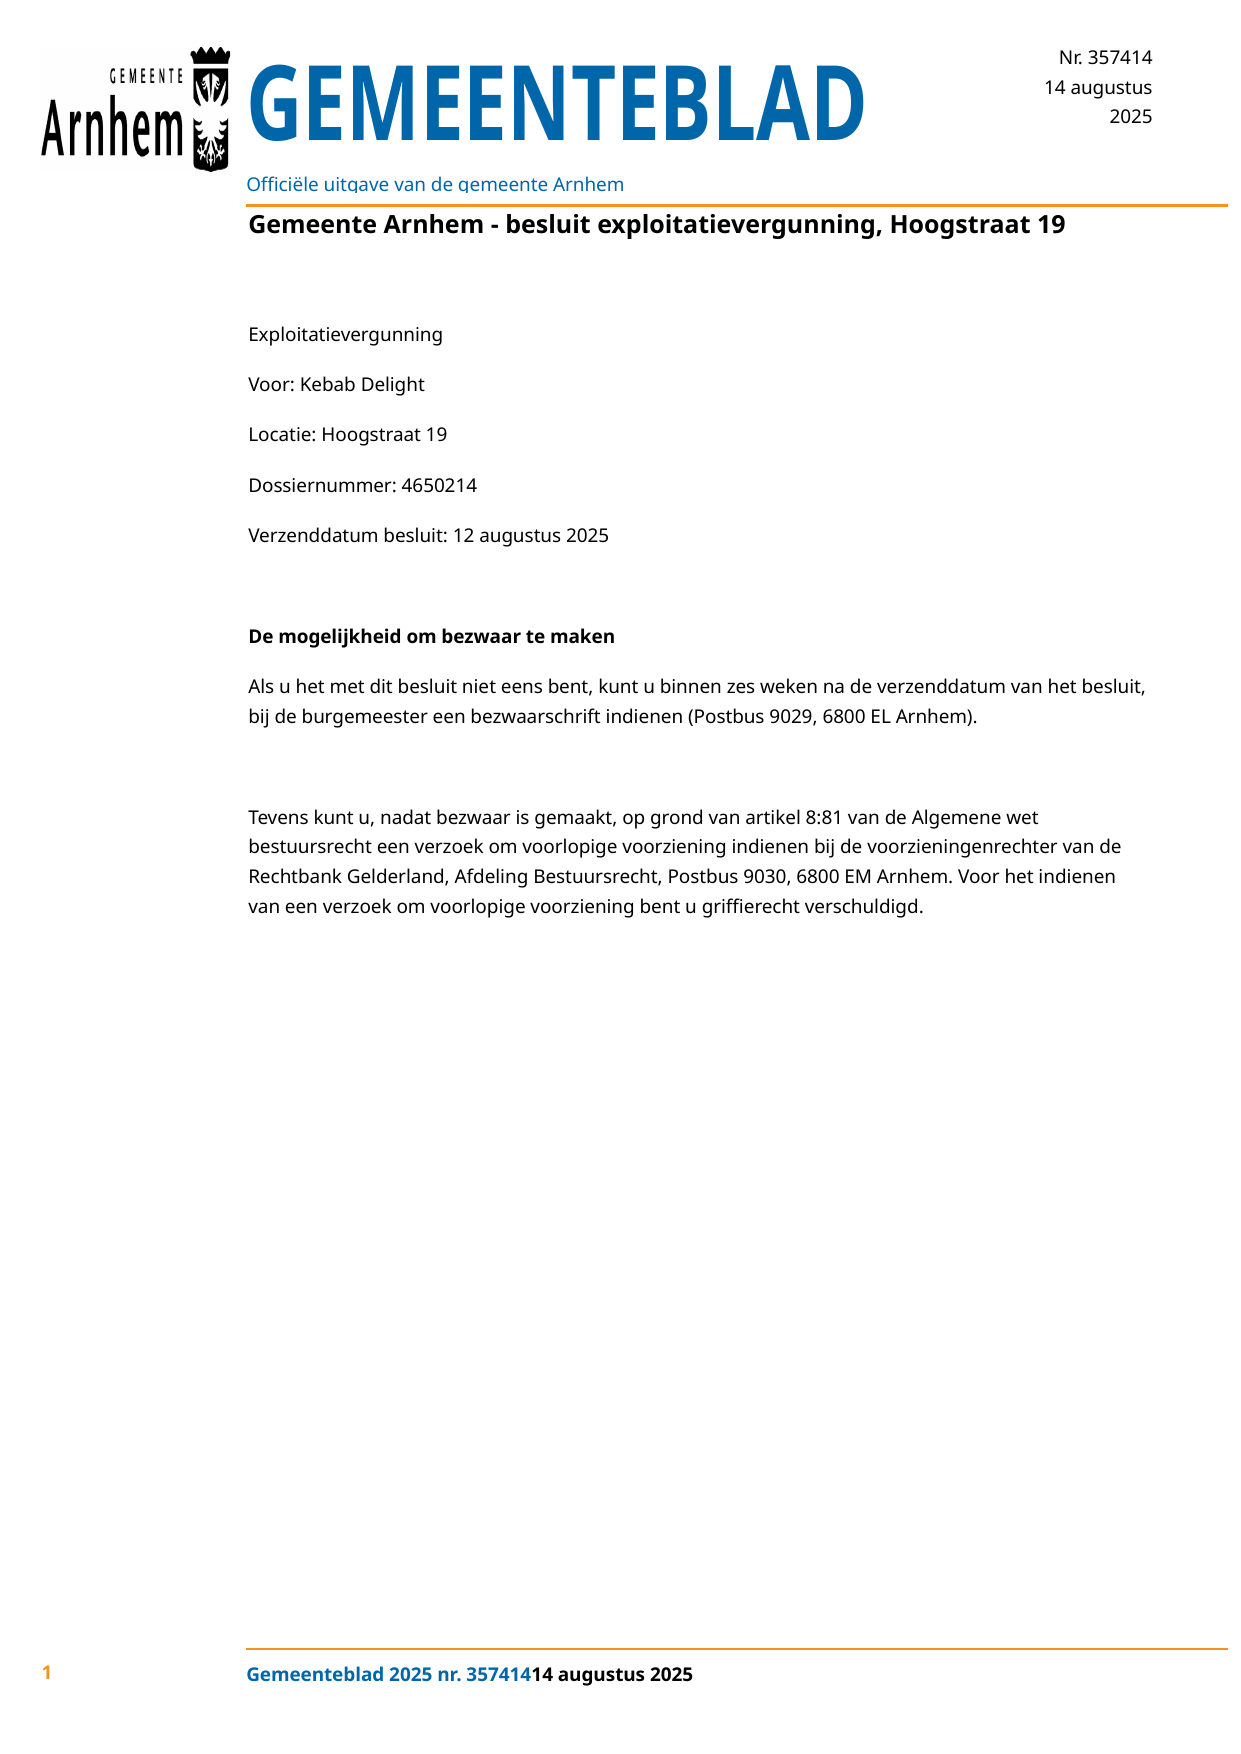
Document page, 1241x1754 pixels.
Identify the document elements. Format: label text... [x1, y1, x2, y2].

text Gemeente Arnhem - besluit exploitatievergunning, Hoogstraat 19 [248, 207, 1152, 241]
text Als u het met dit besluit niet eens bent, kunt u binnen zes weken na de verzenddatum van het besluit, bij de burgemeester een bezwaarschrift indienen (Postbus 9029, 6800 EL Arnhem). [248, 674, 1152, 729]
text Dossiernummer: 4650214 [248, 472, 1152, 498]
text Voor: Kebab Delight [248, 371, 1152, 397]
text Exploitatievergunning [248, 321, 1152, 346]
picture [41, 47, 231, 172]
text Verzenddatum besluit: 12 augustus 2025 [248, 522, 1152, 548]
text Locatie: Hoogstraat 19 [248, 422, 1152, 447]
text De mogelijkheid om bezwaar te maken [248, 623, 1152, 649]
text Tevens kunt u, nadat bezwaar is gemaakt, op grond van artikel 8:81 van de Algemene wet bestuursrecht een verzoek om voorlopige voorziening indienen bij de voorzieningenrechter van de Rechtbank Gelderland, Afdeling Bestuursrecht, Postbus 9030, 6800 EM Arnhem. Voor het indienen van een verzoek om voorlopige voorziening bent u griffierecht verschuldigd. [248, 804, 1152, 918]
